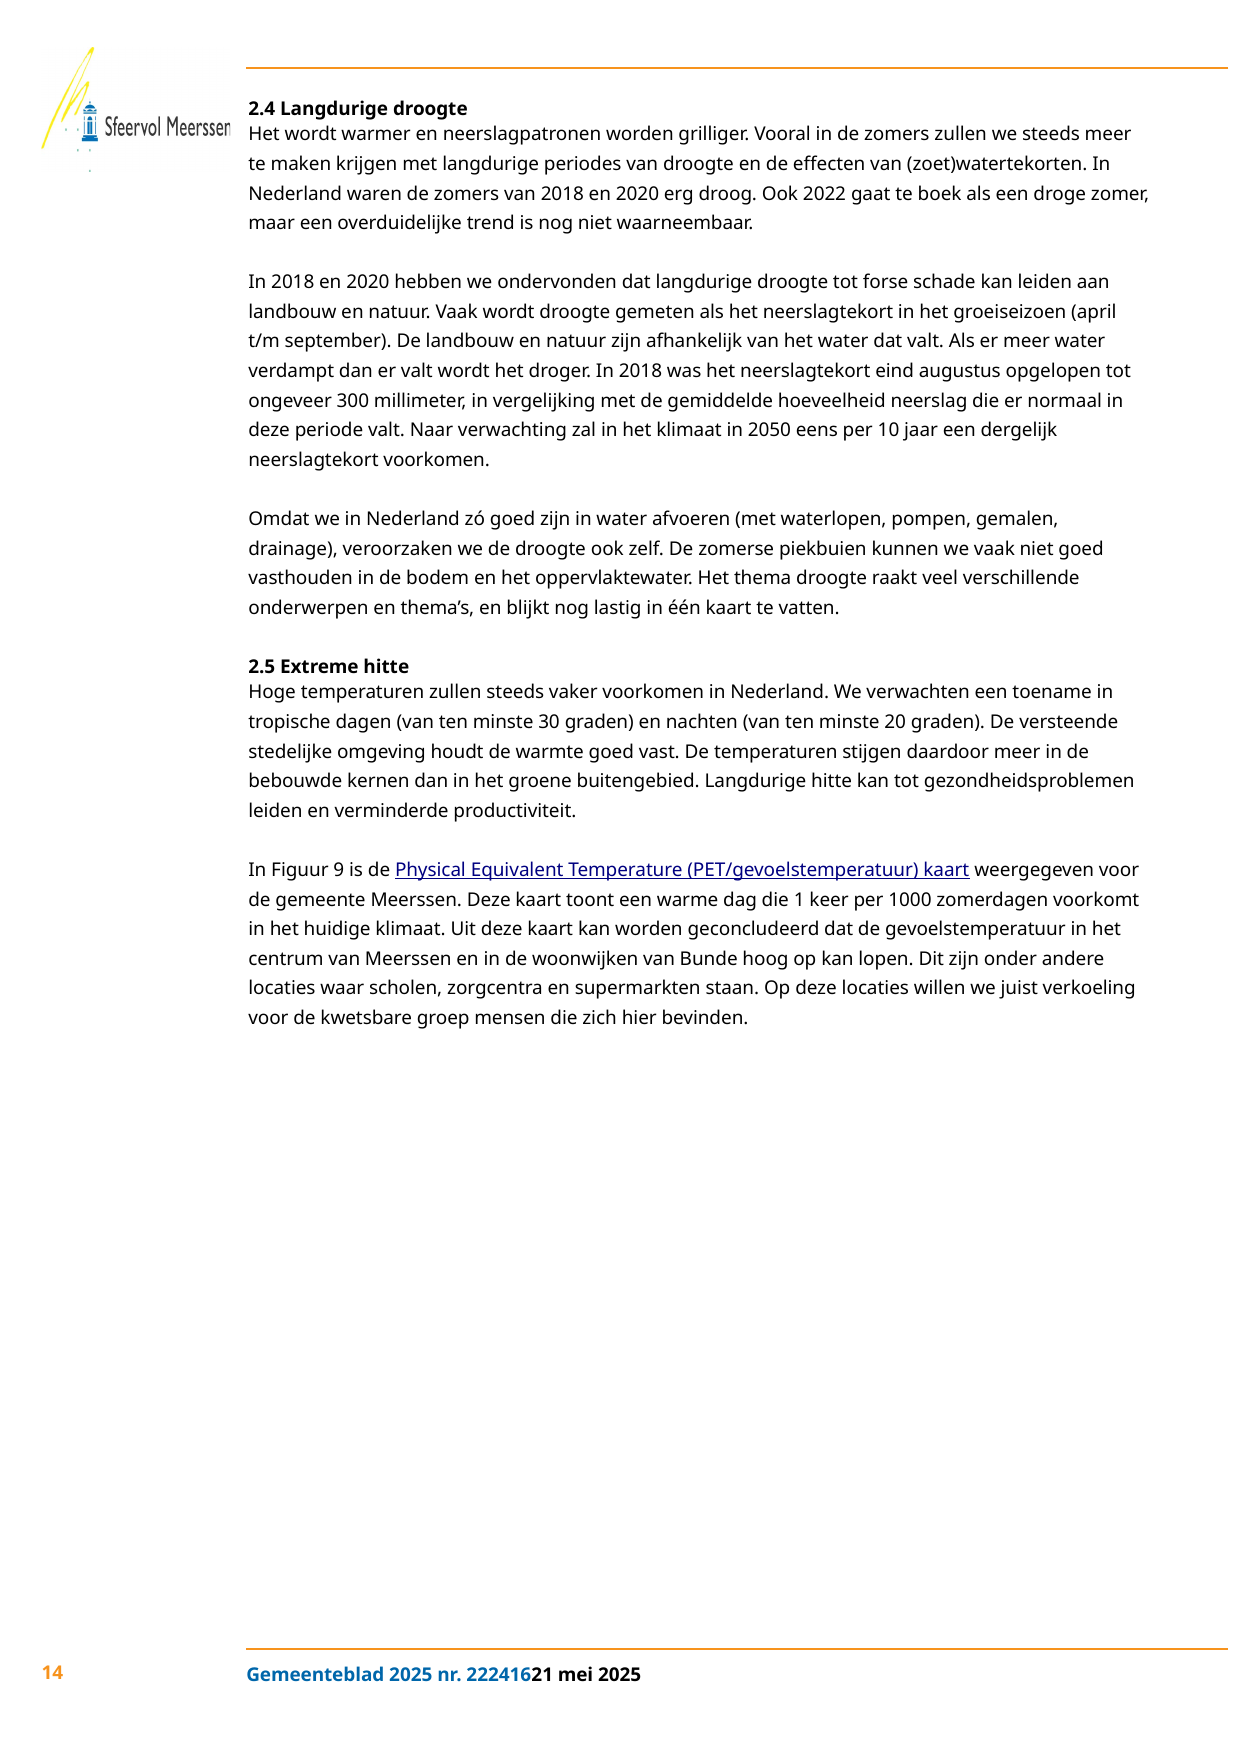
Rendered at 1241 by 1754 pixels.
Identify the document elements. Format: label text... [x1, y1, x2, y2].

text In Figuur 9 is de Physical Equivalent Temperature (PET/gevoelstemperatuur) kaart weergegeven voor de gemeente Meerssen. Deze kaart toont een warme dag die 1 keer per 1000 zomerdagen voorkomt in het huidige klimaat. Uit deze kaart kan worden geconcludeerd dat de gevoelstemperatuur in het centrum van Meerssen en in de woonwijken van Bunde hoog op kan lopen. Dit zijn onder andere locaties waar scholen, zorgcentra en supermarkten staan. Op deze locaties willen we juist verkoeling voor de kwetsbare groep mensen die zich hier bevinden. [248, 856, 1152, 1030]
picture [41, 47, 231, 172]
text Het wordt warmer en neerslagpatronen worden grilliger. Vooral in de zomers zullen we steeds meer te maken krijgen met langdurige periodes van droogte en de effecten van (zoet)watertekorten. In Nederland waren de zomers van 2018 en 2020 erg droog. Ook 2022 gaat te boek als een droge zomer, maar een overduidelijke trend is nog niet waarneembaar. [248, 121, 1152, 235]
text 2.4 Langdurige droogte [248, 95, 1152, 121]
text Hoge temperaturen zullen steeds vaker voorkomen in Nederland. We verwachten een toename in tropische dagen (van ten minste 30 graden) en nachten (van ten minste 20 graden). De versteende stedelijke omgeving houdt de warmte goed vast. De temperaturen stijgen daardoor meer in de bebouwde kernen dan in het groene buitengebied. Langdurige hitte kan tot gezondheidsproblemen leiden en verminderde productiviteit. [248, 679, 1152, 823]
text In 2018 en 2020 hebben we ondervonden dat langdurige droogte tot forse schade kan leiden aan landbouw en natuur. Vaak wordt droogte gemeten als het neerslagtekort in het groeiseizoen (april t/m september). De landbouw en natuur zijn afhankelijk van het water dat valt. Als er meer water verdampt dan er valt wordt het droger. In 2018 was het neerslagtekort eind augustus opgelopen tot ongeveer 300 millimeter, in vergelijking met de gemiddelde hoeveelheid neerslag die er normaal in deze periode valt. Naar verwachting zal in het klimaat in 2050 eens per 10 jaar een dergelijk neerslagtekort voorkomen. [248, 268, 1152, 472]
text Omdat we in Nederland zó goed zijn in water afvoeren (met waterlopen, pompen, gemalen, drainage), veroorzaken we de droogte ook zelf. De zomerse piekbuien kunnen we vaak niet goed vasthouden in de bodem en het oppervlaktewater. Het thema droogte raakt veel verschillende onderwerpen en thema’s, en blijkt nog lastig in één kaart te vatten. [248, 505, 1152, 619]
text 2.5 Extreme hitte [248, 653, 1152, 679]
